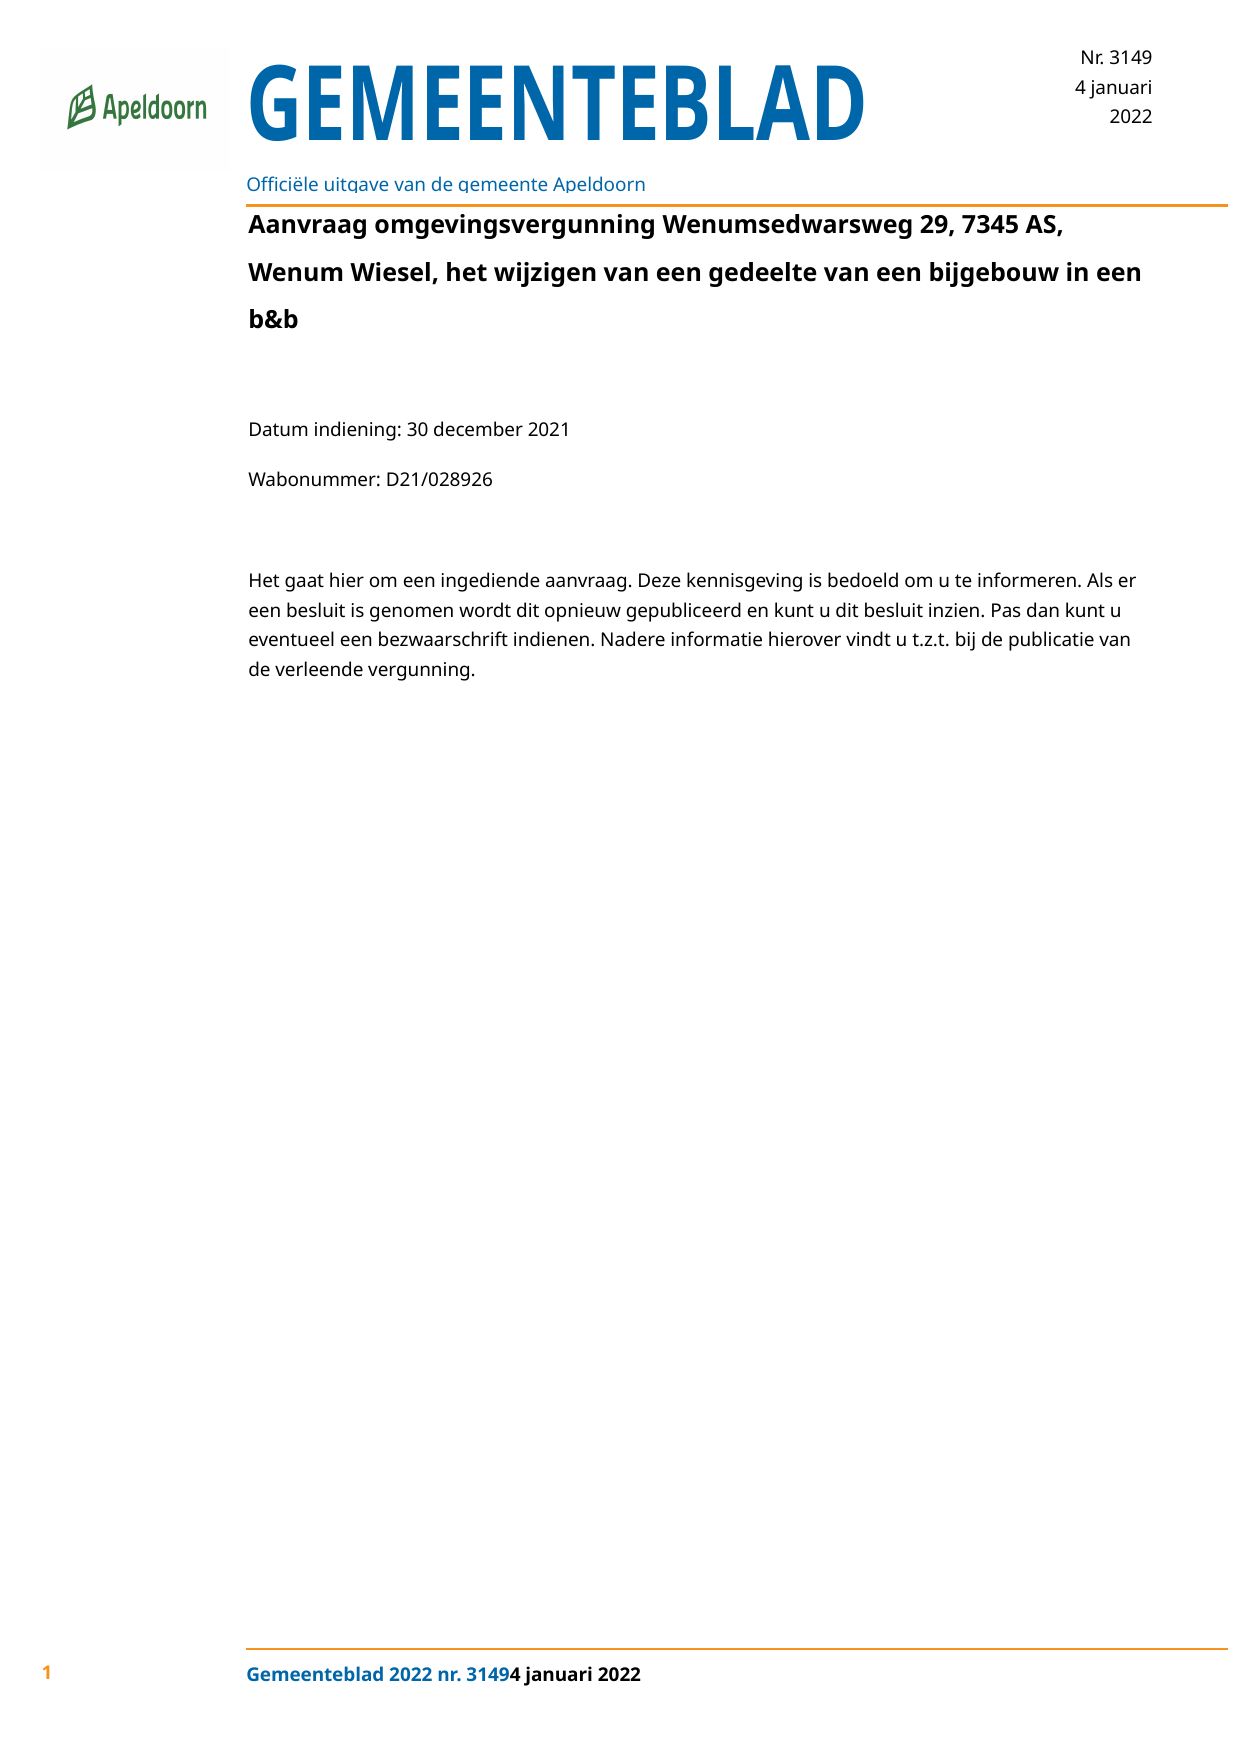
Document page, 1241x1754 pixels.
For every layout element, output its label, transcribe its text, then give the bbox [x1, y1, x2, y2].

picture [41, 47, 231, 172]
text Datum indiening: 30 december 2021 [248, 416, 1152, 442]
text Wabonummer: D21/028926 [248, 466, 1152, 492]
text Het gaat hier om een ingediende aanvraag. Deze kennisgeving is bedoeld om u te informeren. Als er een besluit is genomen wordt dit opnieuw gepubliceerd en kunt u dit besluit inzien. Pas dan kunt u eventueel een bezwaarschrift indienen. Nadere informatie hierover vindt u t.z.t. bij de publicatie van de verleende vergunning. [248, 567, 1152, 682]
text Aanvraag omgevingsvergunning Wenumsedwarsweg 29, 7345 AS, Wenum Wiesel, het wijzigen van een gedeelte van een bijgebouw in een b&b [248, 207, 1152, 336]
